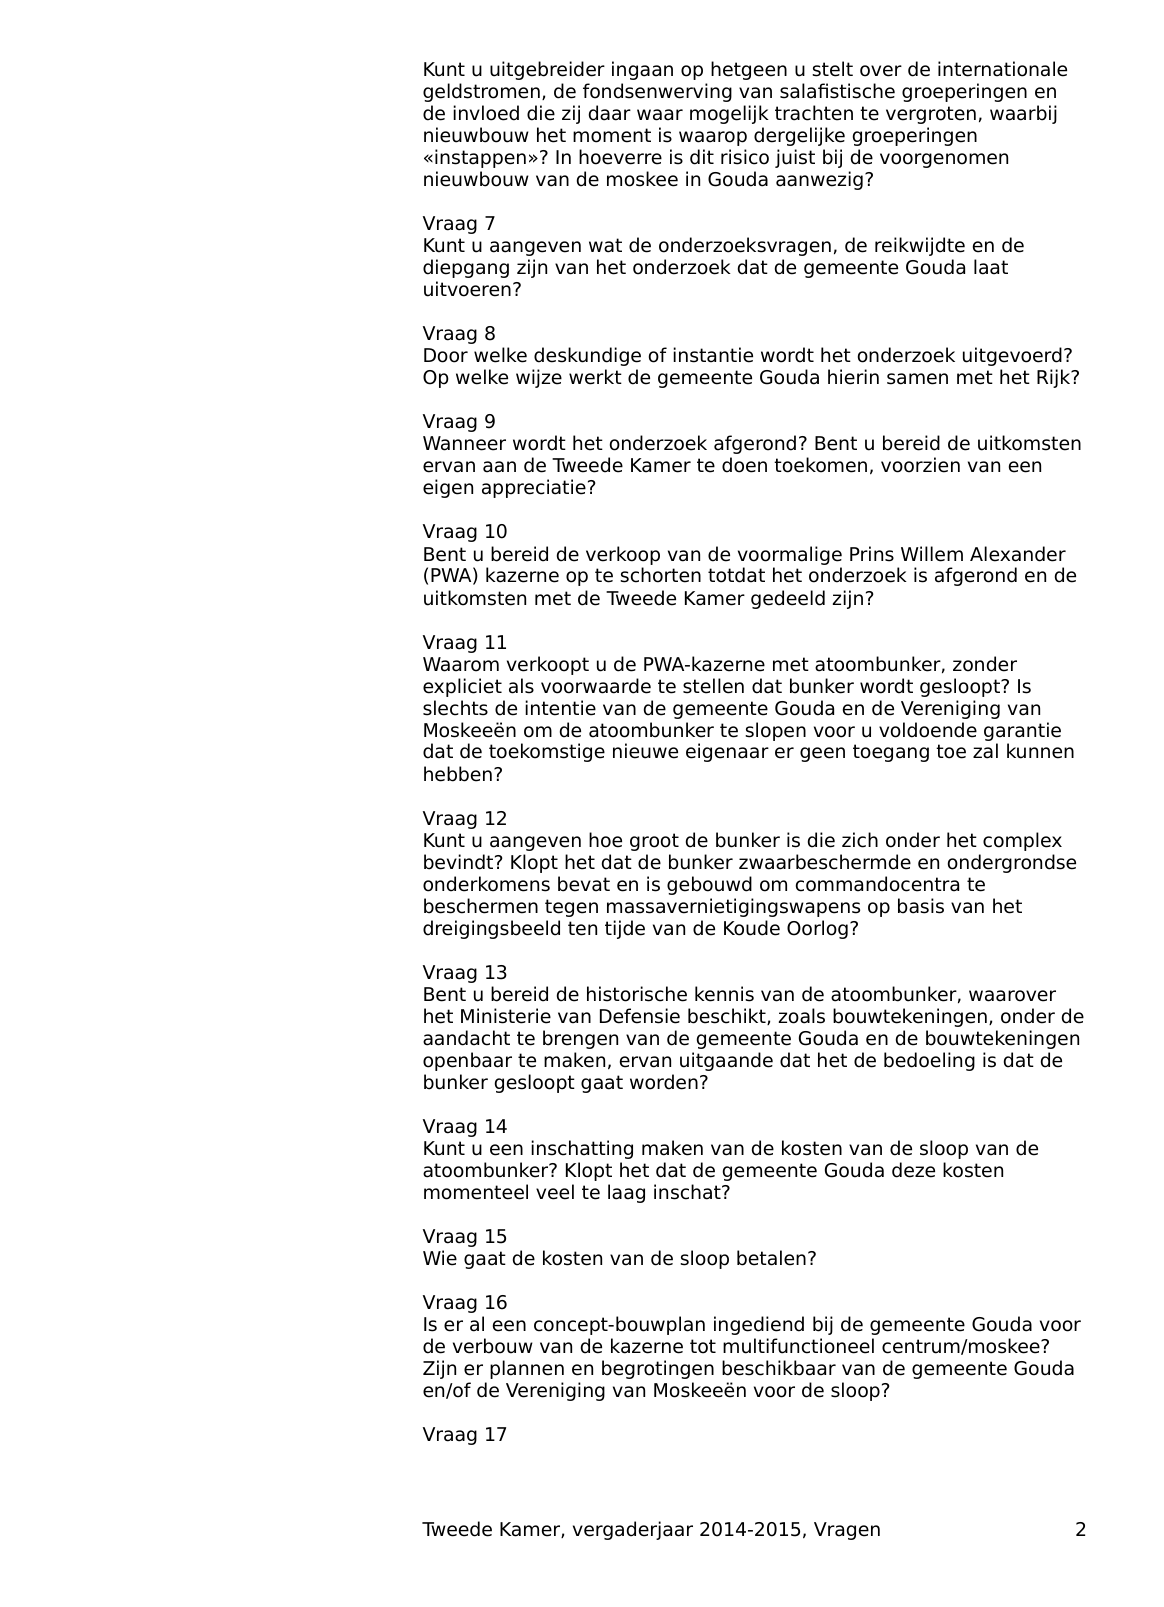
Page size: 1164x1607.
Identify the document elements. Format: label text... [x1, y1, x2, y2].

text Bent u bereid de historische kennis van de atoombunker, waarover het Ministerie van Defensie beschikt, zoals bouwtekeningen, onder de aandacht te brengen van de gemeente Gouda en de bouwtekeningen openbaar te maken, ervan uitgaande dat het de bedoeling is dat de bunker gesloopt gaat worden? [422, 984, 1087, 1093]
text Vraag 12 [422, 808, 1087, 829]
text Kunt u aangeven hoe groot de bunker is die zich onder het complex bevindt? Klopt het dat de bunker zwaarbeschermde en ondergrondse onderkomens bevat en is gebouwd om commandocentra te beschermen tegen massavernietigingswapens op basis van het dreigingsbeeld ten tijde van de Koude Oorlog? [422, 829, 1087, 939]
text Bent u bereid de verkoop van de voormalige Prins Willem Alexander (PWA) kazerne op te schorten totdat het onderzoek is afgerond en de uitkomsten met de Tweede Kamer gedeeld zijn? [422, 543, 1087, 609]
text Vraag 9 [422, 411, 1087, 433]
text Vraag 13 [422, 962, 1087, 984]
text Vraag 15 [422, 1226, 1087, 1248]
text Vraag 8 [422, 323, 1087, 345]
text Waarom verkoopt u de PWA-kazerne met atoombunker, zonder expliciet als voorwaarde te stellen dat bunker wordt gesloopt? Is slechts de intentie van de gemeente Gouda en de Vereniging van Moskeeën om de atoombunker te slopen voor u voldoende garantie dat de toekomstige nieuwe eigenaar er geen toegang toe zal kunnen hebben? [422, 653, 1087, 785]
text Wanneer wordt het onderzoek afgerond? Bent u bereid de uitkomsten ervan aan de Tweede Kamer te doen toekomen, voorzien van een eigen appreciatie? [422, 433, 1087, 499]
text Kunt u aangeven wat de onderzoeksvragen, de reikwijdte en de diepgang zijn van het onderzoek dat de gemeente Gouda laat uitvoeren? [422, 235, 1087, 301]
text Vraag 10 [422, 521, 1087, 543]
text Kunt u uitgebreider ingaan op hetgeen u stelt over de internationale geldstromen, de fondsenwerving van salafistische groeperingen en de invloed die zij daar waar mogelijk trachten te vergroten, waarbij nieuwbouw het moment is waarop dergelijke groeperingen «instappen»? In hoeverre is dit risico juist bij de voorgenomen nieuwbouw van de moskee in Gouda aanwezig? [422, 59, 1087, 191]
text Vraag 16 [422, 1292, 1087, 1314]
text Vraag 14 [422, 1116, 1087, 1138]
text Vraag 7 [422, 213, 1087, 235]
text Is er al een concept-bouwplan ingediend bij de gemeente Gouda voor de verbouw van de kazerne tot multifunctioneel centrum/moskee? Zijn er plannen en begrotingen beschikbaar van de gemeente Gouda en/of de Vereniging van Moskeeën voor de sloop? [422, 1314, 1087, 1402]
text Door welke deskundige of instantie wordt het onderzoek uitgevoerd? Op welke wijze werkt de gemeente Gouda hierin samen met het Rijk? [422, 345, 1087, 389]
text Vraag 11 [422, 632, 1087, 653]
text Vraag 17 [422, 1424, 1087, 1446]
text Wie gaat de kosten van de sloop betalen? [422, 1248, 1087, 1270]
text Kunt u een inschatting maken van de kosten van de sloop van de atoombunker? Klopt het dat de gemeente Gouda deze kosten momenteel veel te laag inschat? [422, 1138, 1087, 1204]
